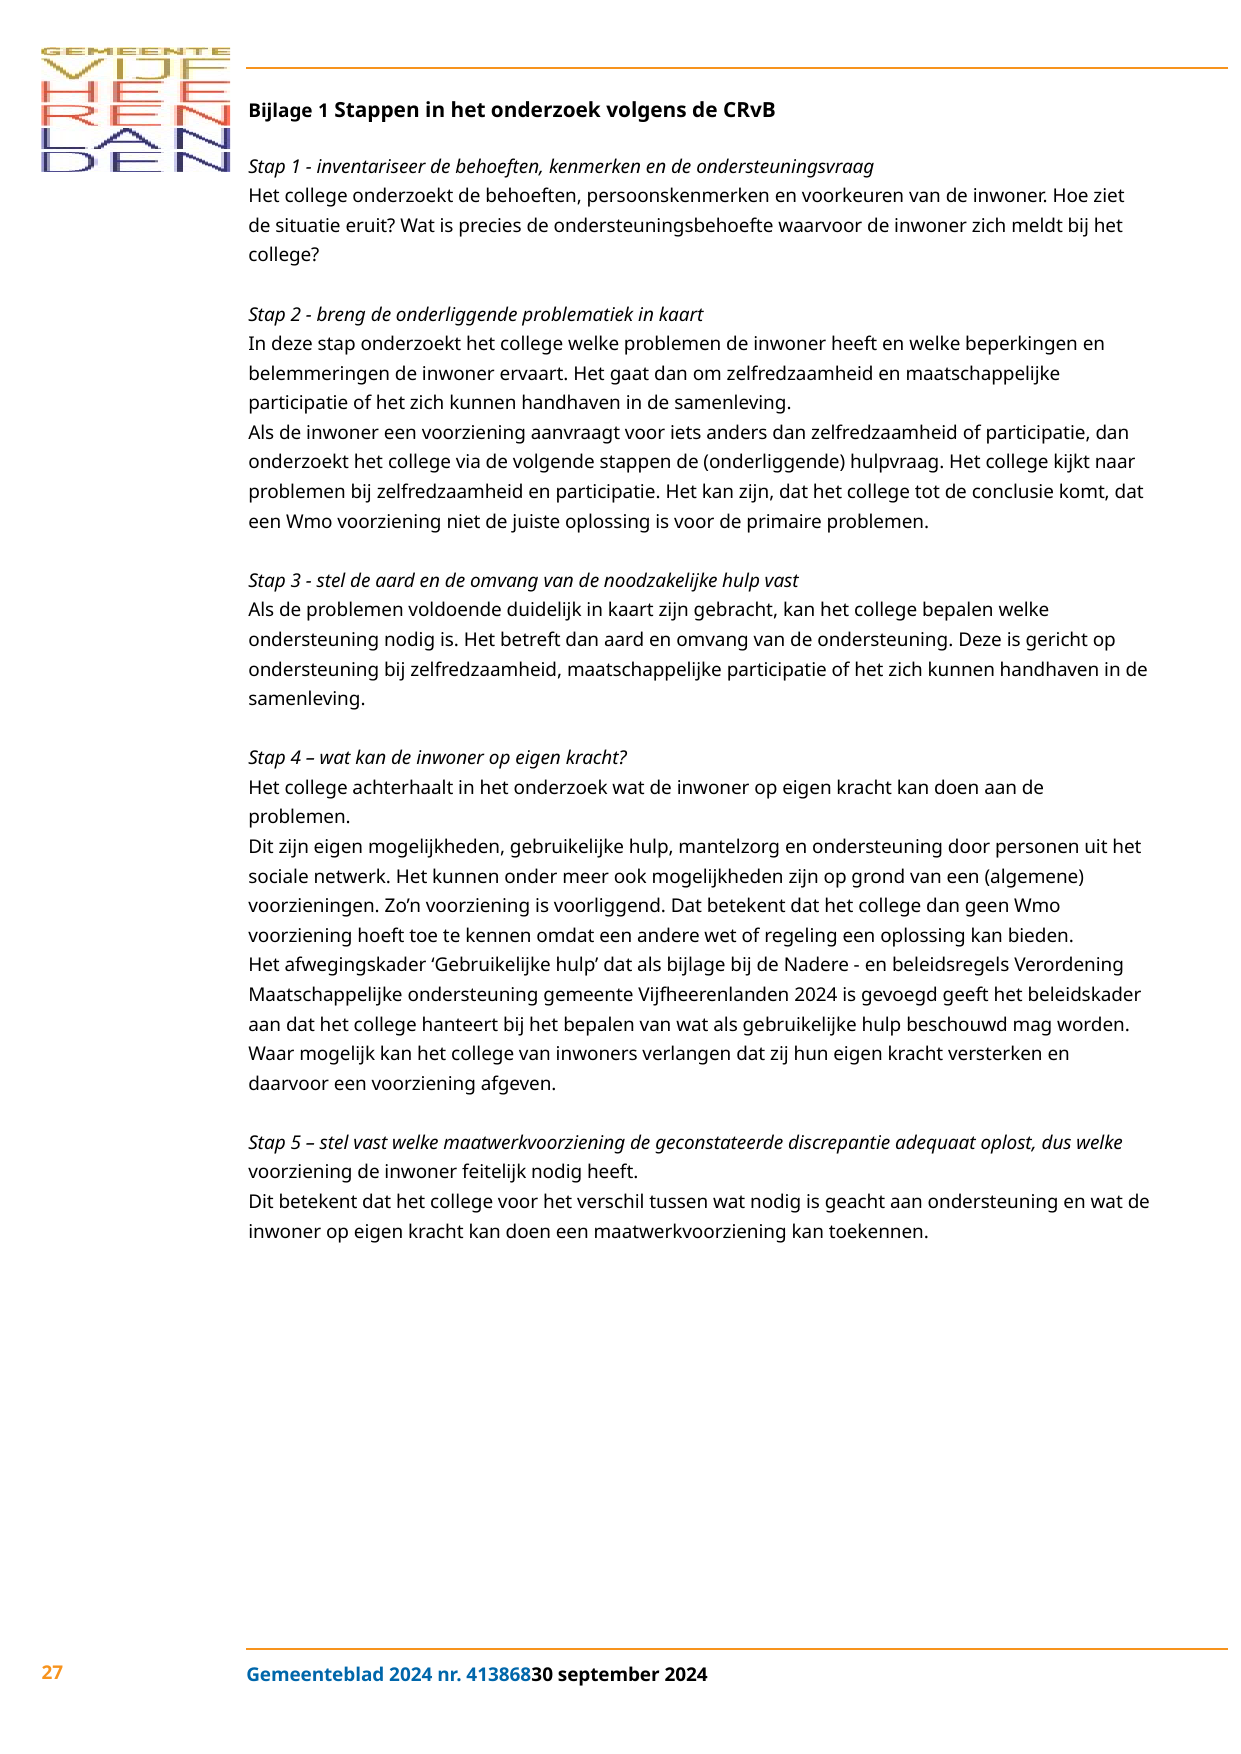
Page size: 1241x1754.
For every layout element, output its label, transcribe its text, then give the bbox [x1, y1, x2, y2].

text Dit zijn eigen mogelijkheden, gebruikelijke hulp, mantelzorg en ondersteuning door personen uit het sociale netwerk. Het kunnen onder meer ook mogelijkheden zijn op grond van een (algemene) voorzieningen. Zo’n voorziening is voorliggend. Dat betekent dat het college dan geen Wmo voorziening hoeft toe te kennen omdat een andere wet of regeling een oplossing kan bieden. [248, 833, 1152, 948]
text Stap 4 – wat kan de inwoner op eigen kracht? [248, 744, 1152, 770]
text Als de problemen voldoende duidelijk in kaart zijn gebracht, kan het college bepalen welke ondersteuning nodig is. Het betreft dan aard en omvang van de ondersteuning. Deze is gericht op ondersteuning bij zelfredzaamheid, maatschappelijke participatie of het zich kunnen handhaven in de samenleving. [248, 597, 1152, 711]
text Stap 5 – stel vast welke maatwerkvoorziening de geconstateerde discrepantie adequaat oplost, dus welke voorziening de inwoner feitelijk nodig heeft. [248, 1129, 1152, 1184]
text Als de inwoner een voorziening aanvraagt voor iets anders dan zelfredzaamheid of participatie, dan onderzoekt het college via de volgende stappen de (onderliggende) hulpvraag. Het college kijkt naar problemen bij zelfredzaamheid en participatie. Het kan zijn, dat het college tot de conclusie komt, dat een Wmo voorziening niet de juiste oplossing is voor de primaire problemen. [248, 419, 1152, 534]
text Stap 1 - inventariseer de behoeften, kenmerken en de ondersteuningsvraag [248, 153, 1152, 179]
text In deze stap onderzoekt het college welke problemen de inwoner heeft en welke beperkingen en belemmeringen de inwoner ervaart. Het gaat dan om zelfredzaamheid en maatschappelijke participatie of het zich kunnen handhaven in de samenleving. [248, 330, 1152, 415]
text Stap 2 - breng de onderliggende problematiek in kaart [248, 301, 1152, 327]
text Het college achterhaalt in het onderzoek wat de inwoner op eigen kracht kan doen aan de problemen. [248, 774, 1152, 829]
text Dit betekent dat het college voor het verschil tussen wat nodig is geacht aan ondersteuning en wat de inwoner op eigen kracht kan doen een maatwerkvoorziening kan toekennen. [248, 1188, 1152, 1244]
text Het afwegingskader ‘Gebruikelijke hulp’ dat als bijlage bij de Nadere - en beleidsregels Verordening Maatschappelijke ondersteuning gemeente Vijfheerenlanden 2024 is gevoegd geeft het beleidskader aan dat het college hanteert bij het bepalen van wat als gebruikelijke hulp beschouwd mag worden. Waar mogelijk kan het college van inwoners verlangen dat zij hun eigen kracht versterken en daarvoor een voorziening afgeven. [248, 952, 1152, 1096]
text Het college onderzoekt de behoeften, persoonskenmerken en voorkeuren van de inwoner. Hoe ziet de situatie eruit? Wat is precies de ondersteuningsbehoefte waarvoor de inwoner zich meldt bij het college? [248, 182, 1152, 267]
text Bijlage 1 Stappen in het onderzoek volgens de CRvB [248, 95, 1152, 123]
text Stap 3 - stel de aard en de omvang van de noodzakelijke hulp vast [248, 567, 1152, 593]
picture [41, 47, 231, 172]
